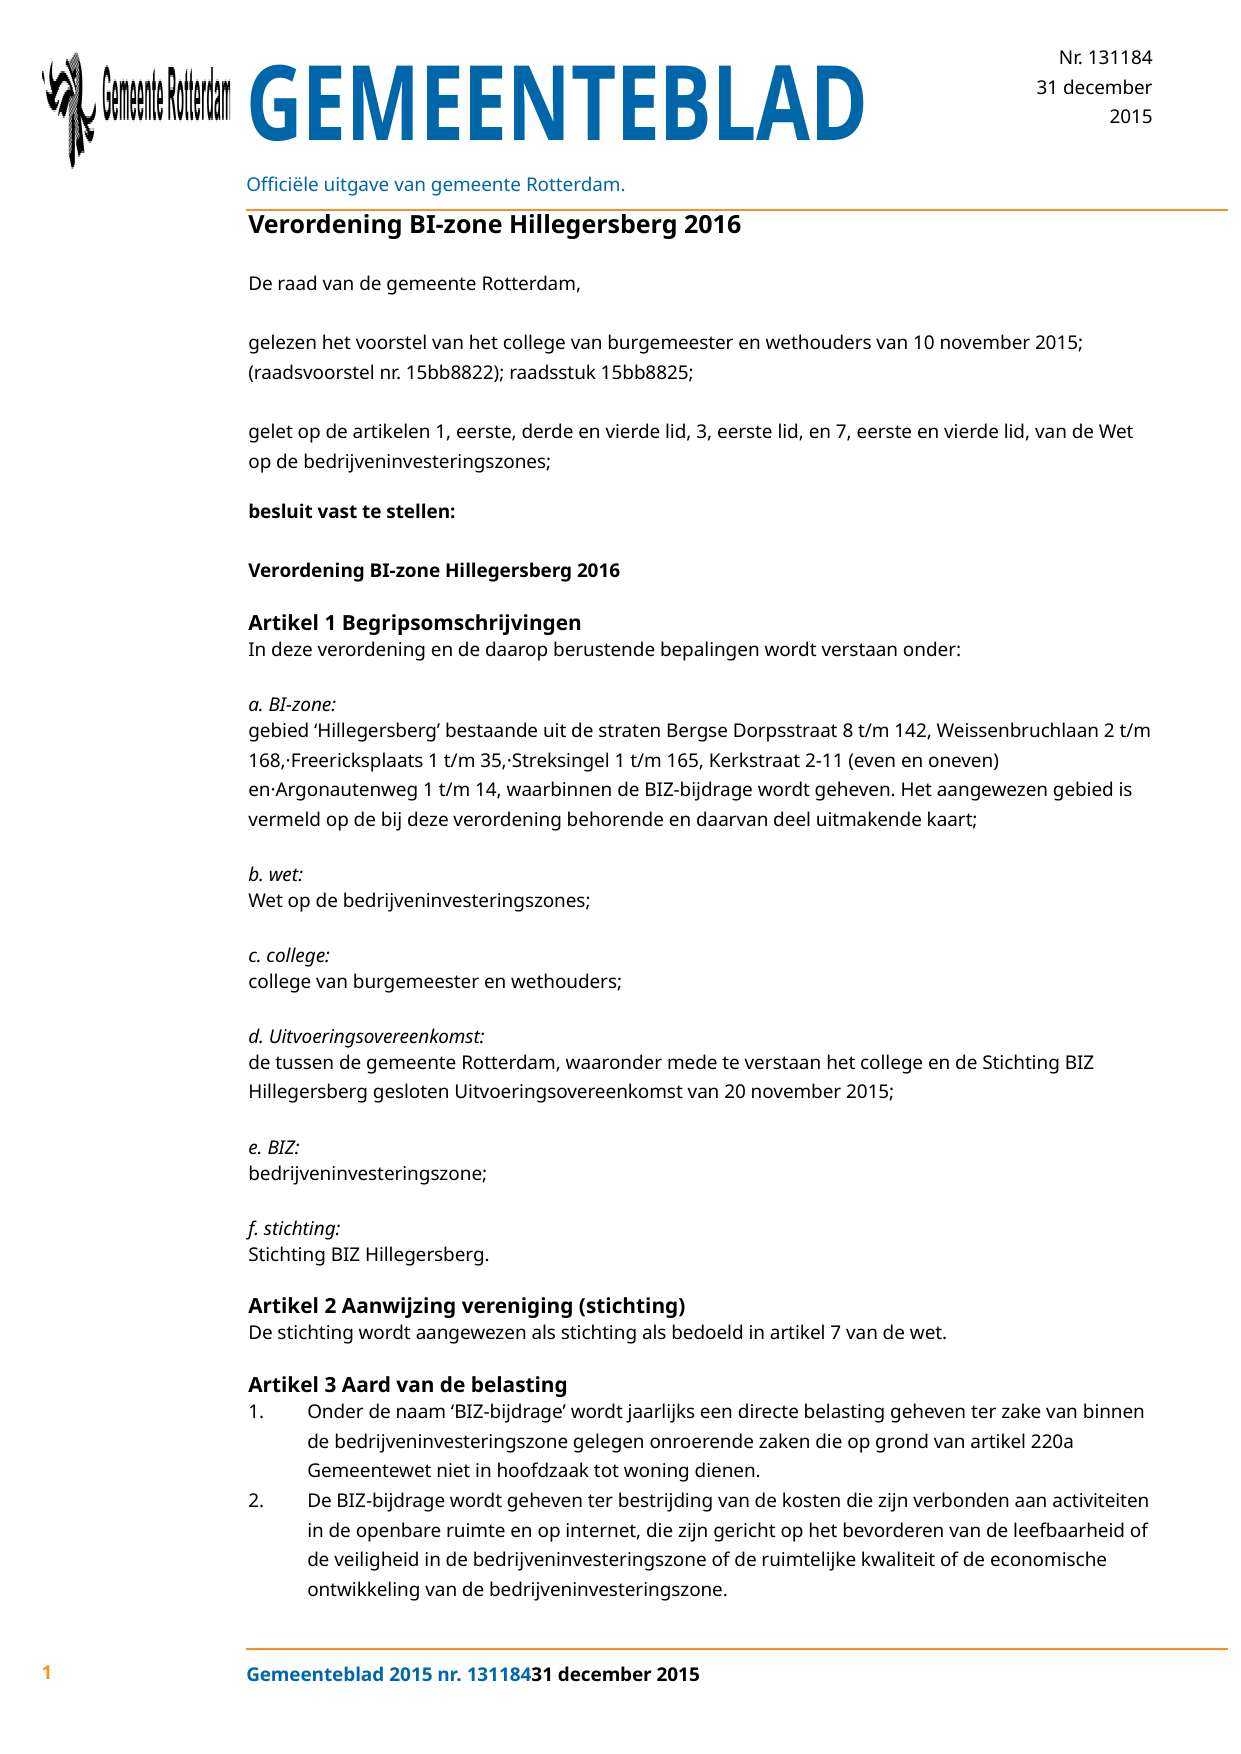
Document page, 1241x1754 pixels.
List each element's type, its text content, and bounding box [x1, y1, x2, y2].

picture [41, 47, 231, 172]
text In deze verordening en de daarop berustende bepalingen wordt verstaan onder: [248, 636, 1152, 662]
text c. college: [248, 942, 1152, 968]
text De stichting wordt aangewezen als stichting als bedoeld in artikel 7 van de wet. [248, 1319, 1152, 1345]
text d. Uitvoeringsovereenkomst: [248, 1023, 1152, 1049]
list Onder de naam ‘BIZ-bijdrage’ wordt jaarlijks een directe belasting geheven ter zake van binnen de bedrijveninvesteringszone gelegen onroerende zaken die op grond van artikel 220a Gemeentewet niet in hoofdzaak tot woning dienen. [248, 1398, 1152, 1483]
text e. BIZ: [248, 1134, 1152, 1160]
text gelet op de artikelen 1, eerste, derde en vierde lid, 3, eerste lid, en 7, eerste en vierde lid, van de Wet op de bedrijveninvesteringszones; [248, 418, 1152, 473]
text Artikel 2 Aanwijzing vereniging (stichting) [248, 1291, 1152, 1319]
text b. wet: [248, 861, 1152, 887]
text Verordening BI-zone Hillegersberg 2016 [248, 211, 1152, 241]
text Artikel 3 Aard van de belasting [248, 1370, 1152, 1398]
text Verordening BI-zone Hillegersberg 2016 [248, 557, 1152, 583]
text Stichting BIZ Hillegersberg. [248, 1241, 1152, 1266]
text besluit vast te stellen: [248, 498, 1152, 524]
text college van burgemeester en wethouders; [248, 968, 1152, 994]
text gebied ‘Hillegersberg’ bestaande uit de straten Bergse Dorpsstraat 8 t/m 142, Weissenbruchlaan 2 t/m 168,·Freericksplaats 1 t/m 35,·Streksingel 1 t/m 165, Kerkstraat 2-11 (even en oneven) en·Argonautenweg 1 t/m 14, waarbinnen de BIZ-bijdrage wordt geheven. Het aangewezen gebied is vermeld op de bij deze verordening behorende en daarvan deel uitmakende kaart; [248, 717, 1152, 832]
text a. BI-zone: [248, 691, 1152, 717]
list De BIZ-bijdrage wordt geheven ter bestrijding van de kosten die zijn verbonden aan activiteiten in de openbare ruimte en op internet, die zijn gericht op het bevorderen van de leefbaarheid of de veiligheid in de bedrijveninvesteringszone of de ruimtelijke kwaliteit of de economische ontwikkeling van de bedrijveninvesteringszone. [248, 1487, 1152, 1602]
text f. stichting: [248, 1215, 1152, 1241]
text Wet op de bedrijveninvesteringszones; [248, 887, 1152, 913]
text de tussen de gemeente Rotterdam, waaronder mede te verstaan het college en de Stichting BIZ Hillegersberg gesloten Uitvoeringsovereenkomst van 20 november 2015; [248, 1049, 1152, 1104]
text Artikel 1 Begripsomschrijvingen [248, 608, 1152, 636]
text De raad van de gemeente Rotterdam, [248, 270, 1152, 296]
text bedrijveninvesteringszone; [248, 1160, 1152, 1185]
text gelezen het voorstel van het college van burgemeester en wethouders van 10 november 2015; (raadsvoorstel nr. 15bb8822); raadsstuk 15bb8825; [248, 329, 1152, 385]
